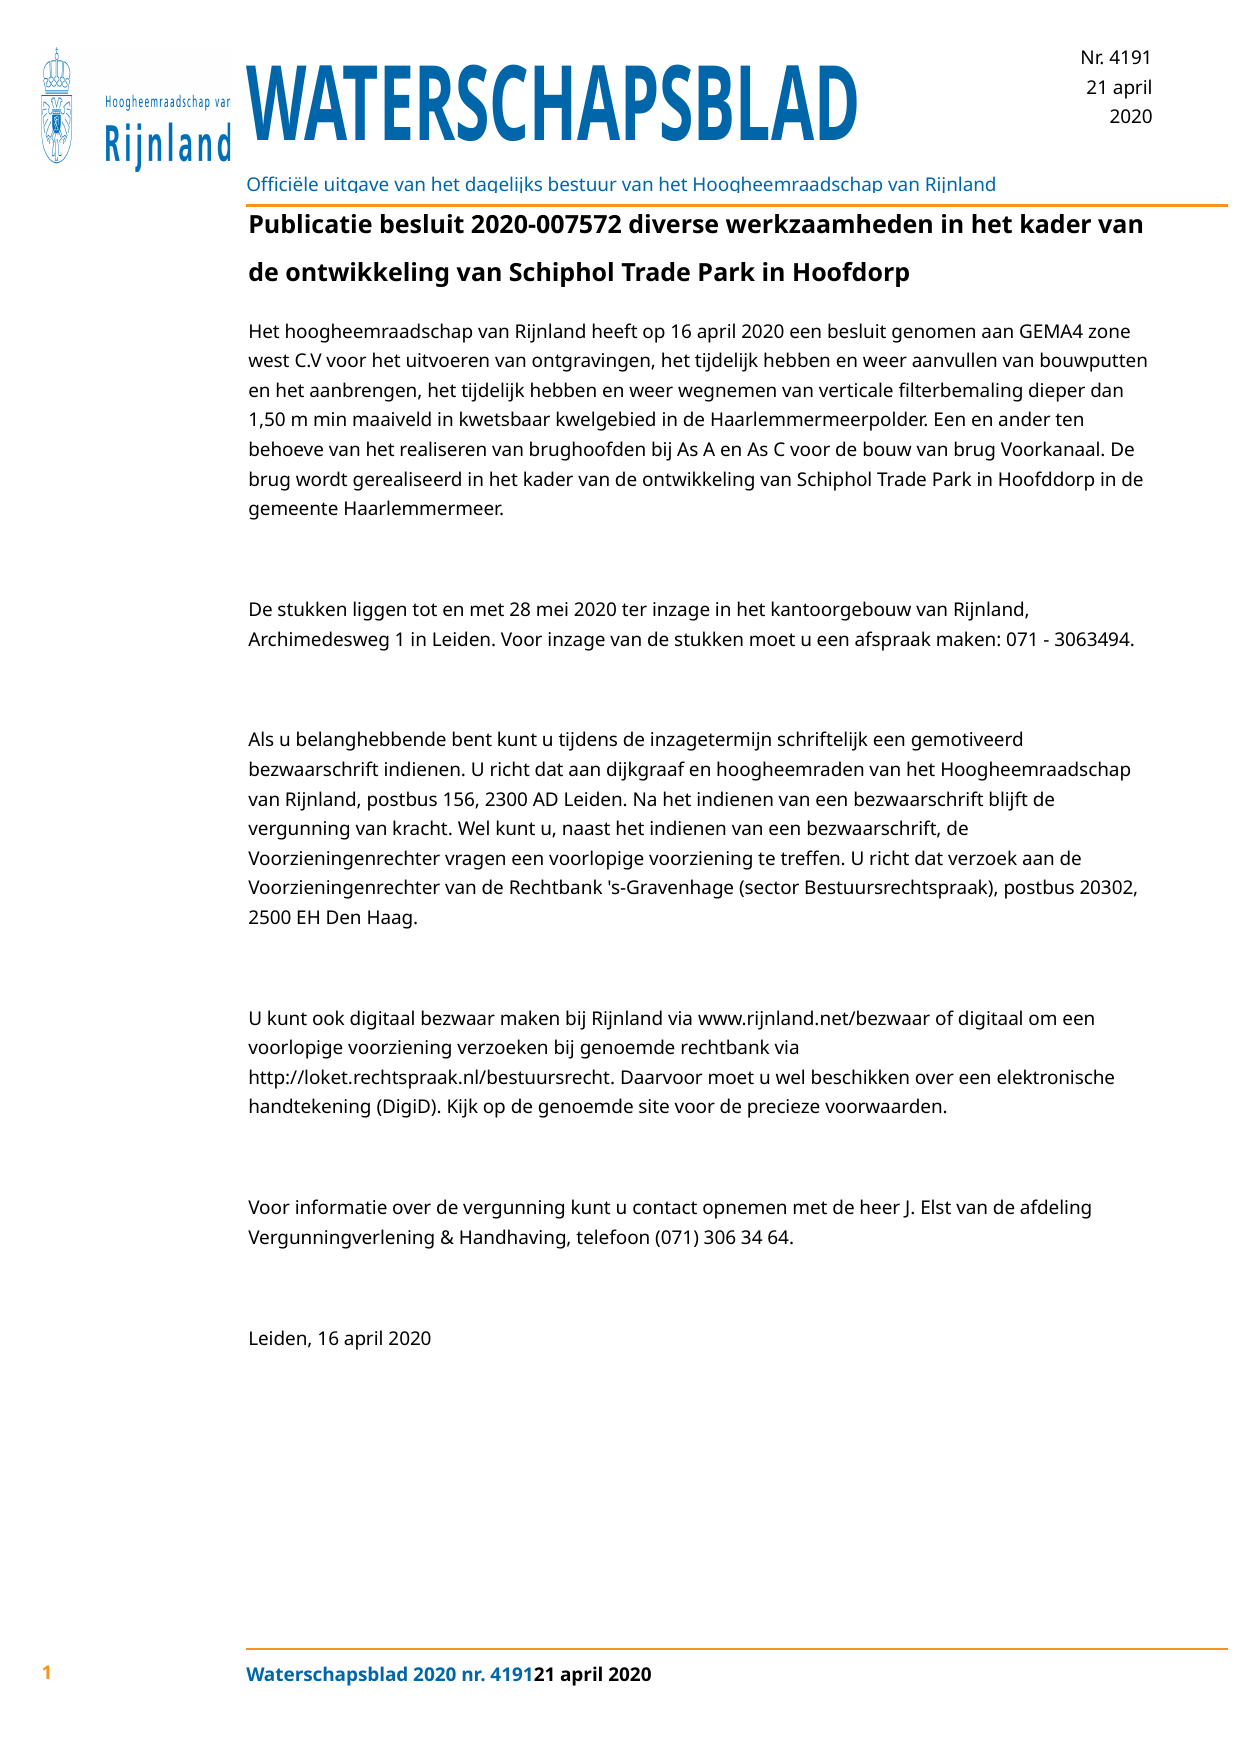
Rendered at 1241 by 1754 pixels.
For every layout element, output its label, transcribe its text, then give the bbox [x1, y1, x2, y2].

text Publicatie besluit 2020-007572 diverse werkzaamheden in het kader van de ontwikkeling van Schiphol Trade Park in Hoofdorp [248, 207, 1152, 288]
text U kunt ook digitaal bezwaar maken bij Rijnland via www.rijnland.net/bezwaar of digitaal om een voorlopige voorziening verzoeken bij genoemde rechtbank via http://loket.rechtspraak.nl/bestuursrecht. Daarvoor moet u wel beschikken over een elektronische handtekening (DigiD). Kijk op de genoemde site voor de precieze voorwaarden. [248, 1005, 1152, 1119]
text De stukken liggen tot en met 28 mei 2020 ter inzage in het kantoorgebouw van Rijnland, Archimedesweg 1 in Leiden. Voor inzage van de stukken moet u een afspraak maken: 071 - 3063494. [248, 596, 1152, 652]
picture [41, 47, 231, 172]
text Leiden, 16 april 2020 [248, 1325, 1152, 1351]
text Het hoogheemraadschap van Rijnland heeft op 16 april 2020 een besluit genomen aan GEMA4 zone west C.V voor het uitvoeren van ontgravingen, het tijdelijk hebben en weer aanvullen van bouwputten en het aanbrengen, het tijdelijk hebben en weer wegnemen van verticale filterbemaling dieper dan 1,50 m min maaiveld in kwetsbaar kwelgebied in de Haarlemmermeerpolder. Een en ander ten behoeve van het realiseren van brughoofden bij As A en As C voor de bouw van brug Voorkanaal. De brug wordt gerealiseerd in het kader van de ontwikkeling van Schiphol Trade Park in Hoofddorp in de gemeente Haarlemmermeer. [248, 318, 1152, 521]
text Als u belanghebbende bent kunt u tijdens de inzagetermijn schriftelijk een gemotiveerd bezwaarschrift indienen. U richt dat aan dijkgraaf en hoogheemraden van het Hoogheemraadschap van Rijnland, postbus 156, 2300 AD Leiden. Na het indienen van een bezwaarschrift blijft de vergunning van kracht. Wel kunt u, naast het indienen van een bezwaarschrift, de Voorzieningenrechter vragen een voorlopige voorziening te treffen. U richt dat verzoek aan de Voorzieningenrechter van de Rechtbank 's-Gravenhage (sector Bestuursrechtspraak), postbus 20302, 2500 EH Den Haag. [248, 727, 1152, 930]
text Voor informatie over de vergunning kunt u contact opnemen met de heer J. Elst van de afdeling Vergunningverlening & Handhaving, telefoon (071) 306 34 64. [248, 1194, 1152, 1250]
